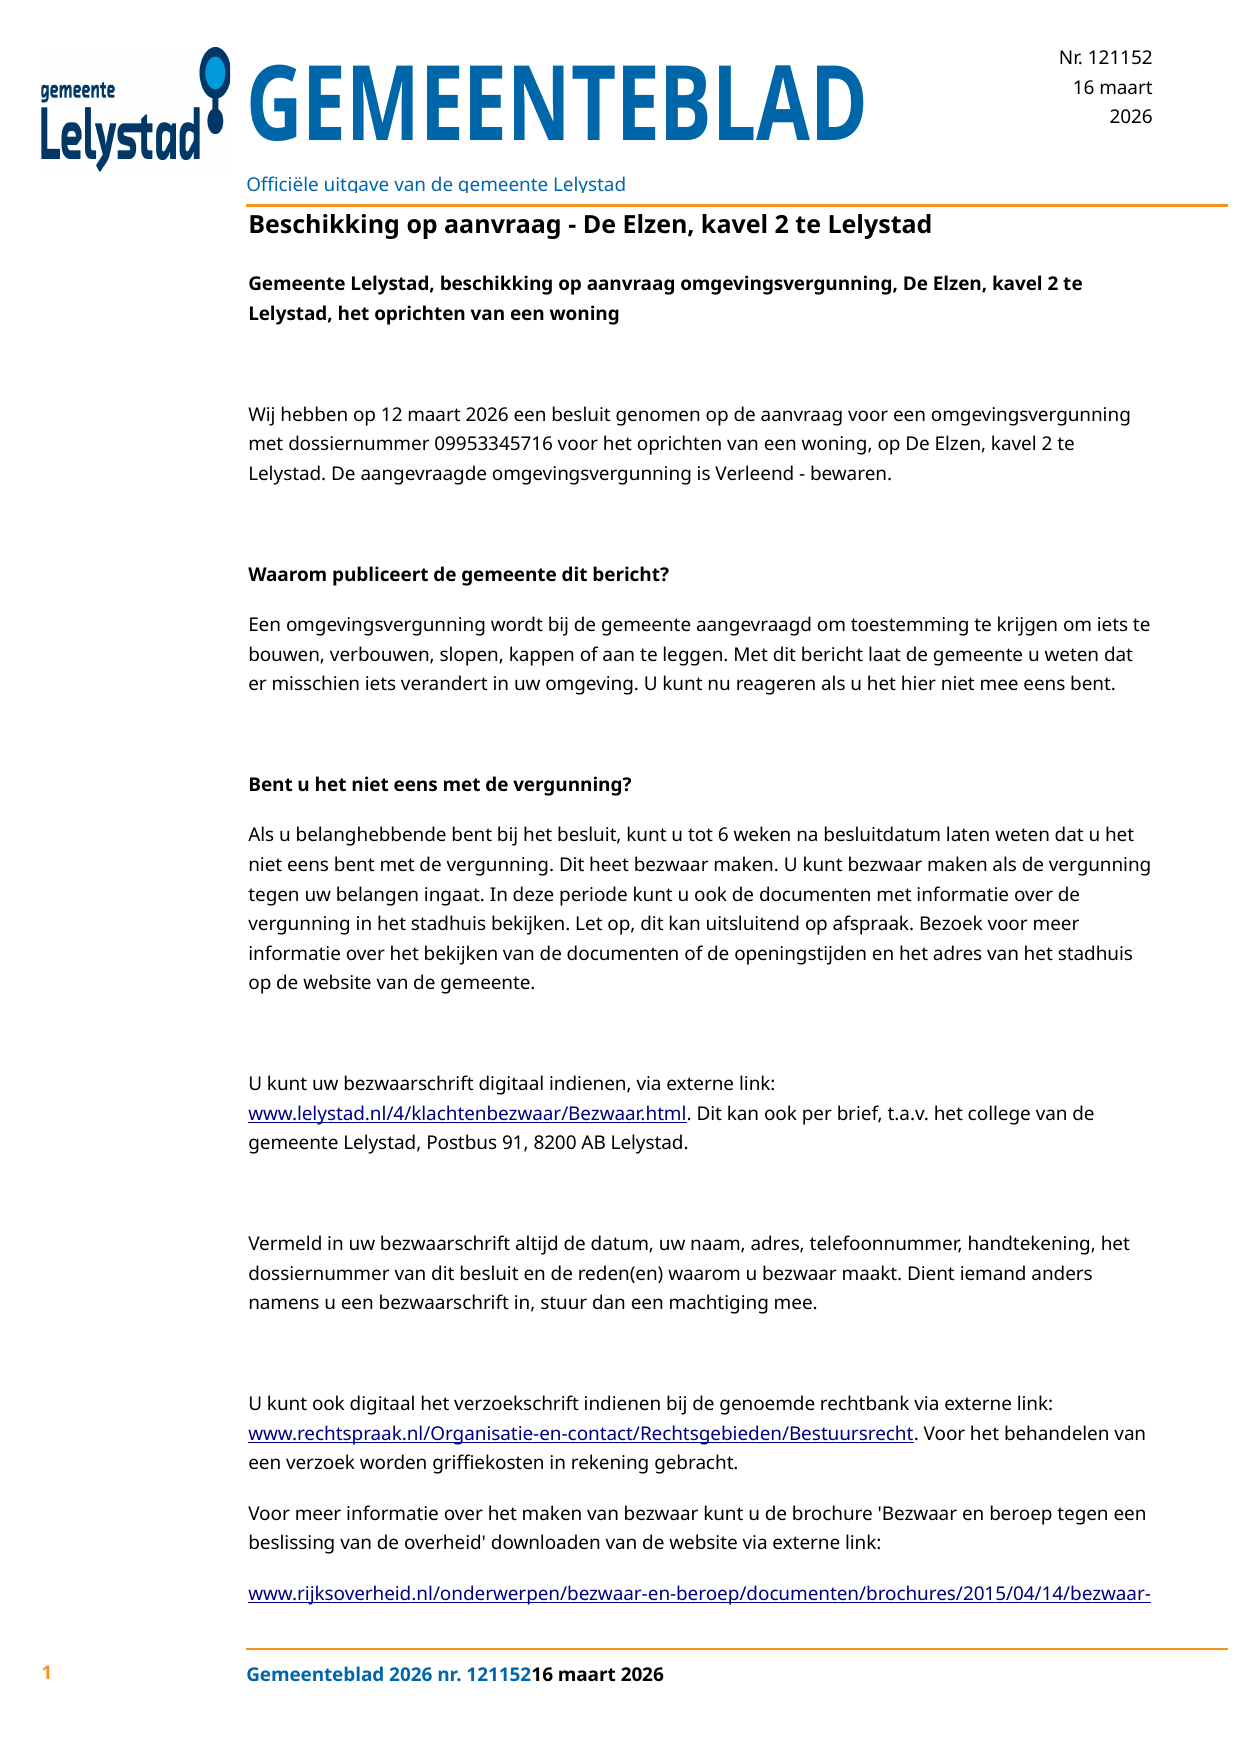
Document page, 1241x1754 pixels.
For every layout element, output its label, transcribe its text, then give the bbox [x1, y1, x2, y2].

text Gemeente Lelystad, beschikking op aanvraag omgevingsvergunning, De Elzen, kavel 2 te Lelystad, het oprichten van een woning [248, 270, 1152, 326]
picture [41, 47, 231, 172]
text Vermeld in uw bezwaarschrift altijd de datum, uw naam, adres, telefoonnummer, handtekening, het dossiernummer van dit besluit en de reden(en) waarom u bezwaar maakt. Dient iemand anders namens u een bezwaarschrift in, stuur dan een machtiging mee. [248, 1230, 1152, 1315]
text Voor meer informatie over het maken van bezwaar kunt u de brochure 'Bezwaar en beroep tegen een beslissing van de overheid' downloaden van de website via externe link: [248, 1500, 1152, 1555]
text Wij hebben op 12 maart 2026 een besluit genomen op de aanvraag voor een omgevingsvergunning met dossiernummer 09953345716 voor het oprichten van een woning, op De Elzen, kavel 2 te Lelystad. De aangevraagde omgevingsvergunning is Verleend - bewaren. [248, 401, 1152, 486]
text Bent u het niet eens met de vergunning? [248, 771, 1152, 797]
text www.rijksoverheid.nl/onderwerpen/bezwaar-en-beroep/documenten/brochures/2015/04/14/bezwaar- [248, 1580, 1152, 1606]
text U kunt ook digitaal het verzoekschrift indienen bij de genoemde rechtbank via externe link: www.rechtspraak.nl/Organisatie-en-contact/Rechtsgebieden/Bestuursrecht. Voor het behandelen van een verzoek worden griffiekosten in rekening gebracht. [248, 1390, 1152, 1475]
text Waarom publiceert de gemeente dit bericht? [248, 561, 1152, 586]
text Als u belanghebbende bent bij het besluit, kunt u tot 6 weken na besluitdatum laten weten dat u het niet eens bent met de vergunning. Dit heet bezwaar maken. U kunt bezwaar maken als de vergunning tegen uw belangen ingaat. In deze periode kunt u ook de documenten met informatie over de vergunning in het stadhuis bekijken. Let op, dit kan uitsluitend op afspraak. Bezoek voor meer informatie over het bekijken van de documenten of de openingstijden en het adres van het stadhuis op de website van de gemeente. [248, 822, 1152, 995]
text U kunt uw bezwaarschrift digitaal indienen, via externe link: www.lelystad.nl/4/klachtenbezwaar/Bezwaar.html. Dit kan ook per brief, t.a.v. het college van de gemeente Lelystad, Postbus 91, 8200 AB Lelystad. [248, 1070, 1152, 1155]
text Beschikking op aanvraag - De Elzen, kavel 2 te Lelystad [248, 207, 1152, 241]
text Een omgevingsvergunning wordt bij de gemeente aangevraagd om toestemming te krijgen om iets te bouwen, verbouwen, slopen, kappen of aan te leggen. Met dit bericht laat de gemeente u weten dat er misschien iets verandert in uw omgeving. U kunt nu reageren als u het hier niet mee eens bent. [248, 611, 1152, 696]
